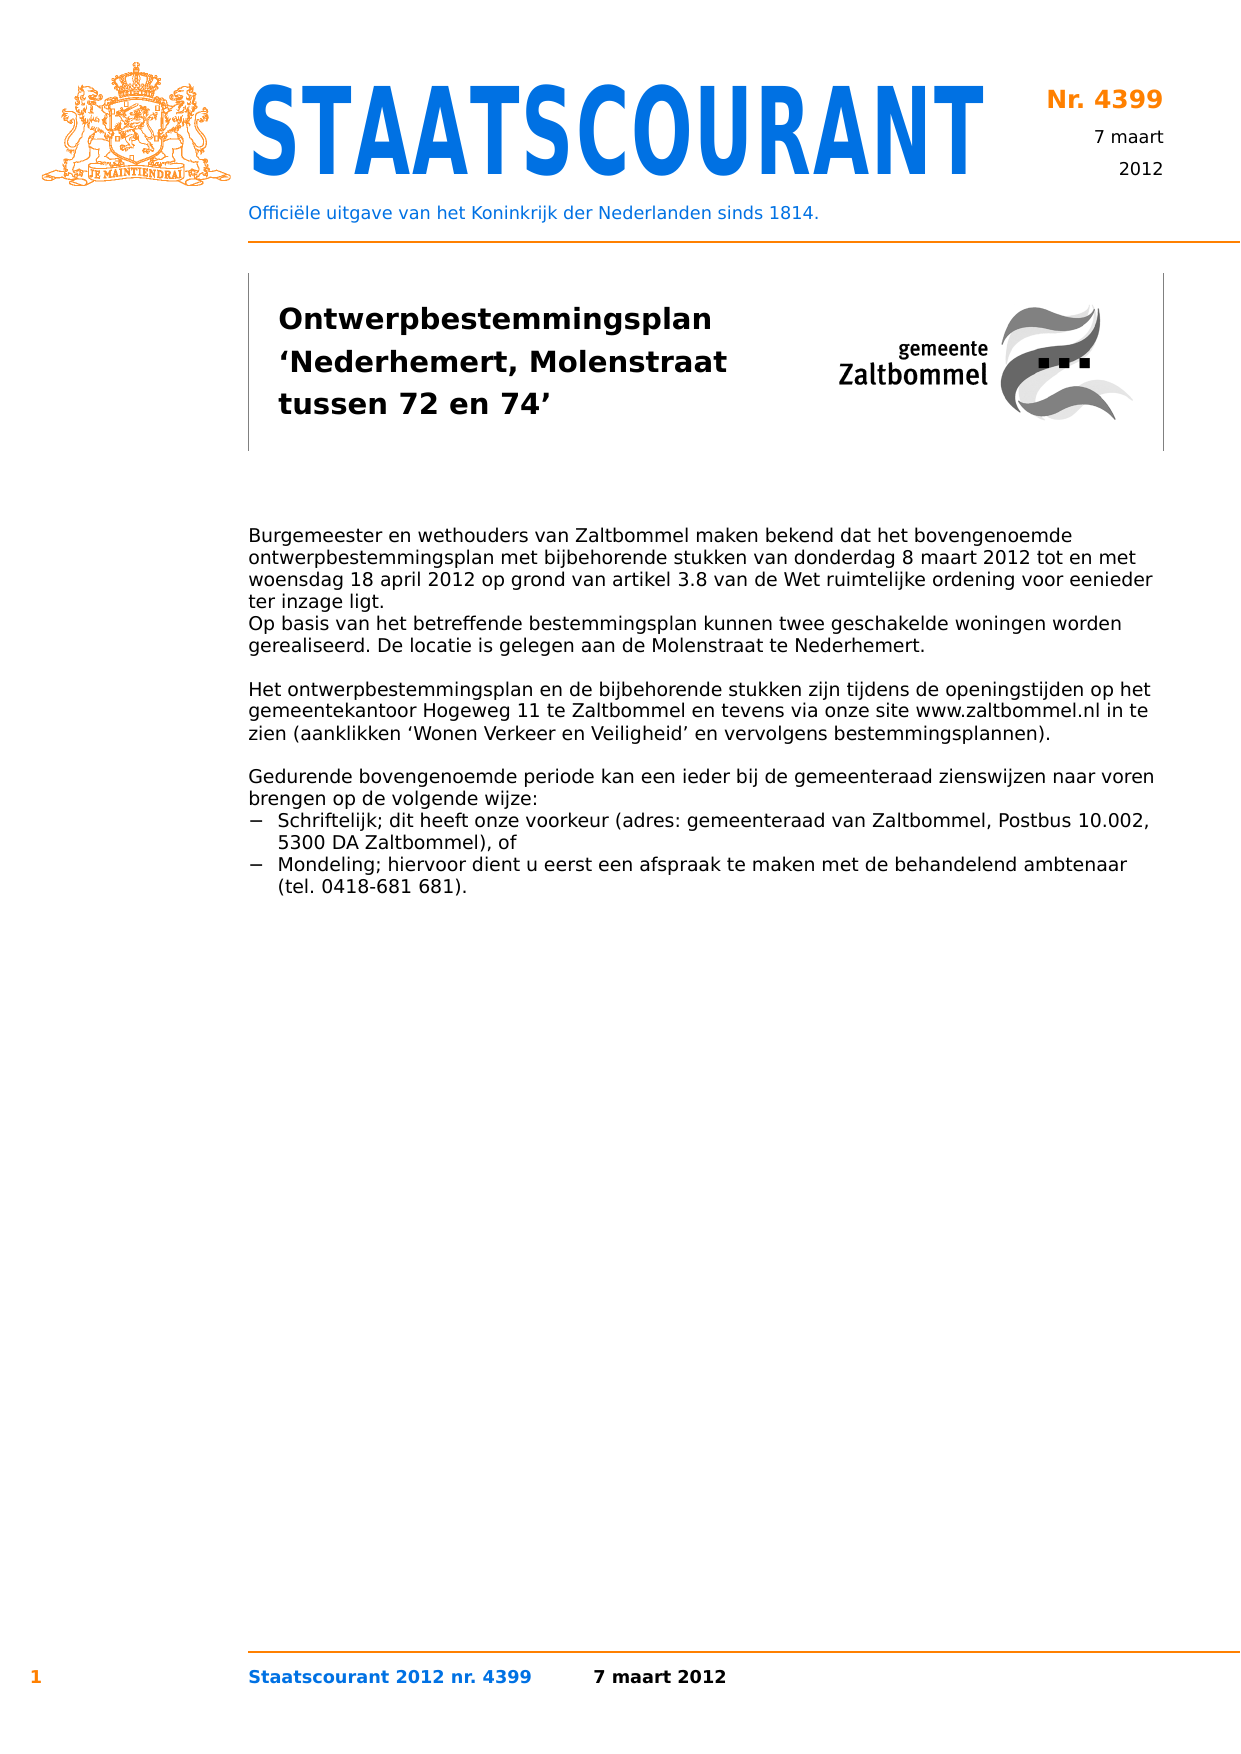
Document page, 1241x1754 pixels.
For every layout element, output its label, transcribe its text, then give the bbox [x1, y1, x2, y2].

text Burgemeester en wethouders van Zaltbommel maken bekend dat het bovengenoemde ontwerpbestemmingsplan met bijbehorende stukken van donderdag 8 maart 2012 tot en met woensdag 18 april 2012 op grond van artikel 3.8 van de Wet ruimtelijke ordening voor eenieder ter inzage ligt. [248, 525, 1163, 613]
picture [41, 62, 231, 186]
picture [838, 302, 1134, 421]
table_header [25, 62, 248, 241]
table_header STAATSCOURANT [248, 62, 998, 203]
text − Mondeling; hiervoor dient u eerst een afspraak te maken met de behandelend ambtenaar (tel. 0418-681 681). [248, 854, 1163, 898]
table_cell 7 maart [998, 121, 1240, 153]
text Gedurende bovengenoemde periode kan een ieder bij de gemeenteraad zienswijzen naar voren brengen op de volgende wijze: [248, 766, 1163, 810]
table_header Nr. 4399 [998, 62, 1240, 121]
text Op basis van het betreffende bestemmingsplan kunnen twee geschakelde woningen worden gerealiseerd. De locatie is gelegen aan de Molenstraat te Nederhemert. [248, 613, 1163, 657]
subtitle Ontwerpbestemmingsplan ‘Nederhemert, Molenstraat tussen 72 en 74’ [249, 273, 1163, 451]
text Het ontwerpbestemmingsplan en de bijbehorende stukken zijn tijdens de openingstijden op het gemeentekantoor Hogeweg 11 te Zaltbommel en tevens via onze site www.zaltbommel.nl in te zien (aanklikken ‘Wonen Verkeer en Veiligheid’ en vervolgens bestemmingsplannen). [248, 678, 1163, 744]
text − Schriftelijk; dit heeft onze voorkeur (adres: gemeenteraad van Zaltbommel, Postbus 10.002, 5300 DA Zaltbommel), of [248, 810, 1163, 854]
table_cell Officiële uitgave van het Koninkrijk der Nederlanden sinds 1814. [248, 203, 1240, 241]
table_cell 2012 [998, 153, 1240, 203]
